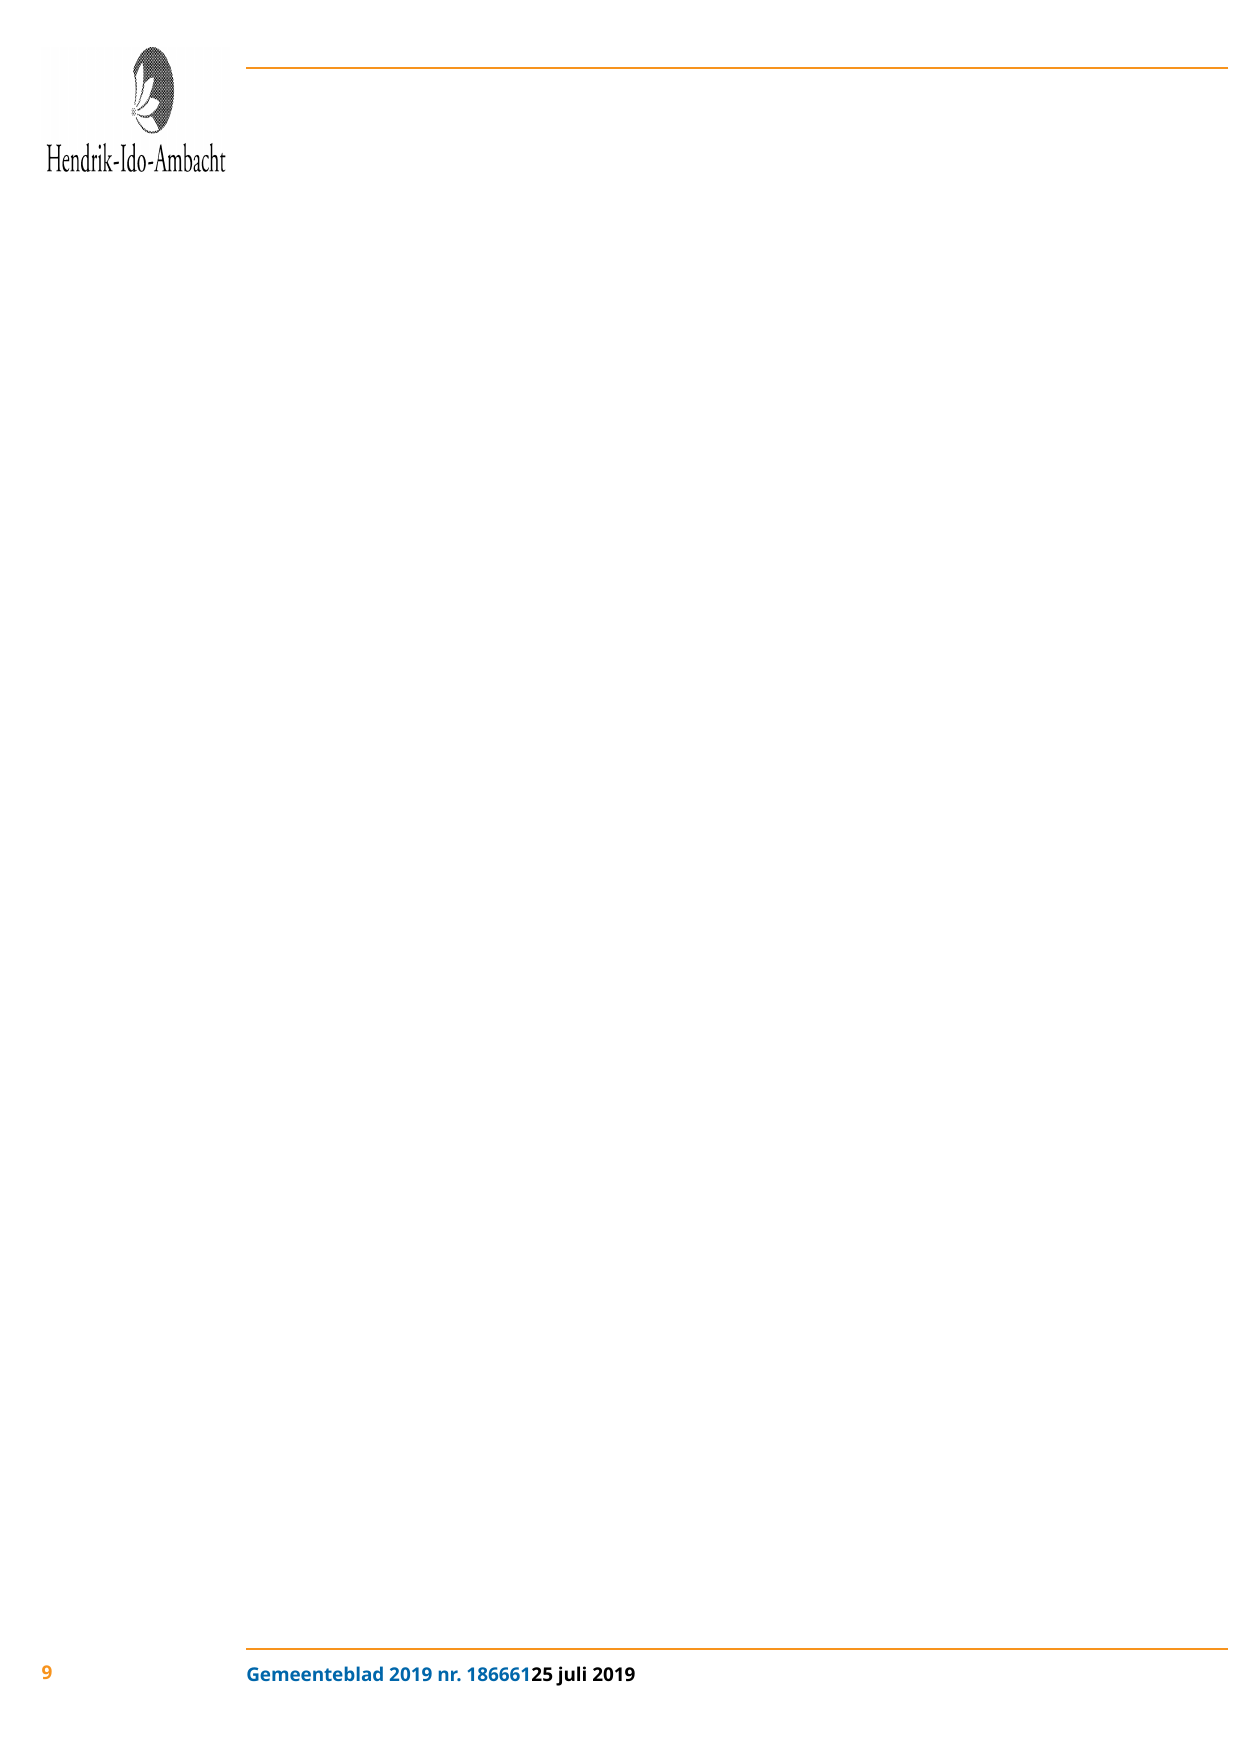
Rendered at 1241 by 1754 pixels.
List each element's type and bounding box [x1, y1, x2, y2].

picture [41, 47, 231, 172]
